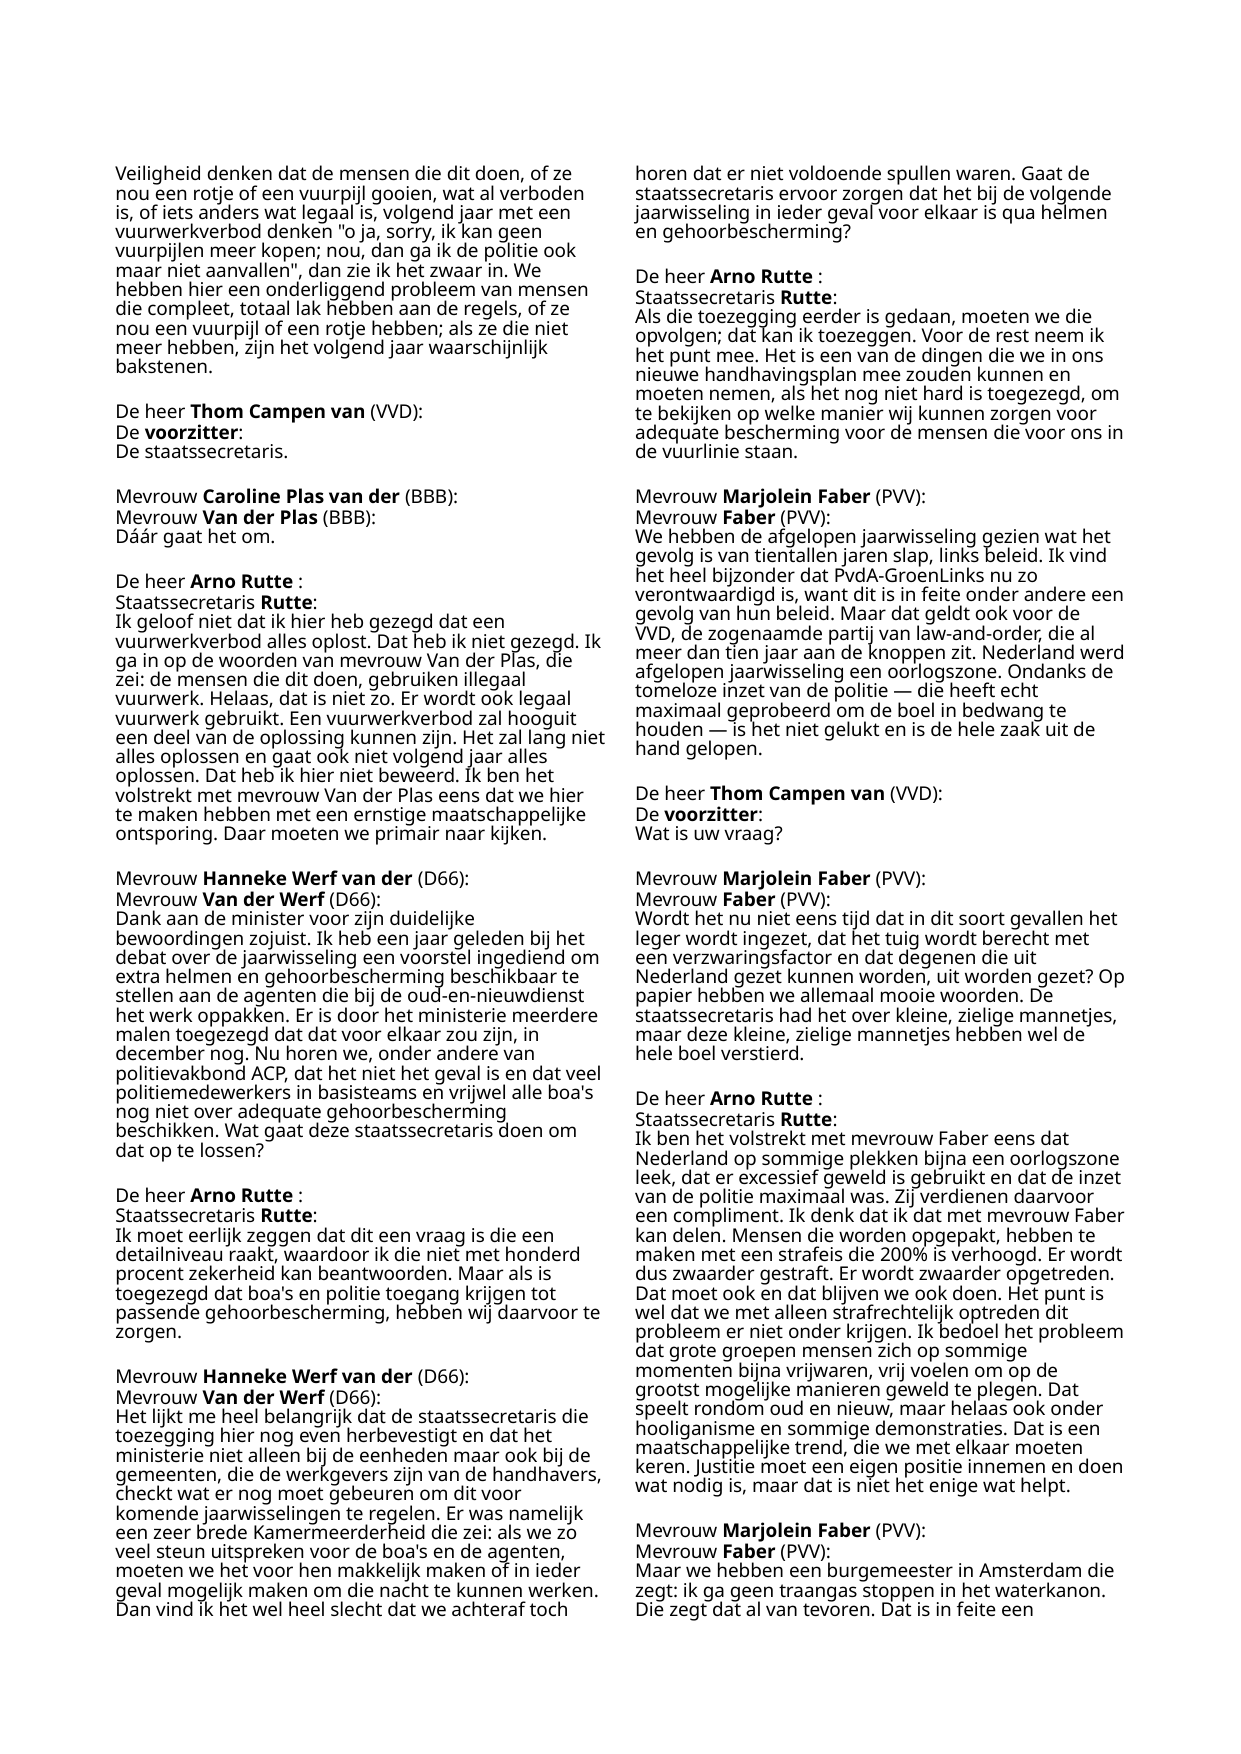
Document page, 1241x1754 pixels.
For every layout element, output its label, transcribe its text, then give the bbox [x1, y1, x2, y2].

text Staatssecretaris Rutte: [635, 1111, 1125, 1130]
text De heer Arno Rutte : [635, 263, 1125, 289]
text De heer Arno Rutte : [635, 1085, 1125, 1111]
text Veiligheid denken dat de mensen die dit doen, of ze nou een rotje of een vuurpijl gooien, wat al verboden is, of iets anders wat legaal is, volgend jaar met een vuurwerkverbod denken "o ja, sorry, ik kan geen vuurpijlen meer kopen; nou, dan ga ik de politie ook maar niet aanvallen", dan zie ik het zwaar in. We hebben hier een onderliggend probleem van mensen die compleet, totaal lak hebben aan de regels, of ze nou een vuurpijl of een rotje hebben; als ze die niet meer hebben, zijn het volgend jaar waarschijnlijk bakstenen. [115, 165, 605, 377]
text Mevrouw Marjolein Faber (PVV): [635, 1517, 1125, 1543]
text Ik moet eerlijk zeggen dat dit een vraag is die een detailniveau raakt, waardoor ik die niet met honderd procent zekerheid kan beantwoorden. Maar als is toegezegd dat boa's en politie toegang krijgen tot passende gehoorbescherming, hebben wij daarvoor te zorgen. [115, 1227, 605, 1342]
text Het lijkt me heel belangrijk dat de staatssecretaris die toezegging hier nog even herbevestigt en dat het ministerie niet alleen bij de eenheden maar ook bij de gemeenten, die de werkgevers zijn van de handhavers, checkt wat er nog moet gebeuren om dit voor komende jaarwisselingen te regelen. Er was namelijk een zeer brede Kamermeerderheid die zei: als we zo veel steun uitspreken voor de boa's en de agenten, moeten we het voor hen makkelijk maken of in ieder geval mogelijk maken om die nacht te kunnen werken. Dan vind ik het wel heel slecht dat we achteraf toch [115, 1408, 605, 1620]
text We hebben de afgelopen jaarwisseling gezien wat het gevolg is van tientallen jaren slap, links beleid. Ik vind het heel bijzonder dat PvdA-GroenLinks nu zo verontwaardigd is, want dit is in feite onder andere een gevolg van hun beleid. Maar dat geldt ook voor de VVD, de zogenaamde partij van law-and-order, die al meer dan tien jaar aan de knoppen zit. Nederland werd afgelopen jaarwisseling een oorlogszone. Ondanks de tomeloze inzet van de politie — die heeft echt maximaal geprobeerd om de boel in bedwang te houden — is het niet gelukt en is de hele zaak uit de hand gelopen. [635, 528, 1125, 759]
text Mevrouw Van der Werf (D66): [115, 1389, 605, 1408]
text Maar we hebben een burgemeester in Amsterdam die zegt: ik ga geen traangas stoppen in het waterkanon. Die zegt dat al van tevoren. Dat is in feite een [635, 1562, 1125, 1620]
text Staatssecretaris Rutte: [115, 594, 605, 613]
text Wat is uw vraag? [635, 825, 1125, 844]
text Ik geloof niet dat ik hier heb gezegd dat een vuurwerkverbod alles oplost. Dat heb ik niet gezegd. Ik ga in op de woorden van mevrouw Van der Plas, die zei: de mensen die dit doen, gebruiken illegaal vuurwerk. Helaas, dat is niet zo. Er wordt ook legaal vuurwerk gebruikt. Een vuurwerkverbod zal hooguit een deel van de oplossing kunnen zijn. Het zal lang niet alles oplossen en gaat ook niet volgend jaar alles oplossen. Dat heb ik hier niet beweerd. Ik ben het volstrekt met mevrouw Van der Plas eens dat we hier te maken hebben met een ernstige maatschappelijke ontsporing. Daar moeten we primair naar kijken. [115, 613, 605, 844]
text Dank aan de minister voor zijn duidelijke bewoordingen zojuist. Ik heb een jaar geleden bij het debat over de jaarwisseling een voorstel ingediend om extra helmen en gehoorbescherming beschikbaar te stellen aan de agenten die bij de oud-en-nieuwdienst het werk oppakken. Er is door het ministerie meerdere malen toegezegd dat dat voor elkaar zou zijn, in december nog. Nu horen we, onder andere van politievakbond ACP, dat het niet het geval is en dat veel politiemedewerkers in basisteams en vrijwel alle boa's nog niet over adequate gehoorbescherming beschikken. Wat gaat deze staatssecretaris doen om dat op te lossen? [115, 910, 605, 1161]
text Mevrouw Van der Werf (D66): [115, 891, 605, 910]
text Mevrouw Faber (PVV): [635, 509, 1125, 528]
text Mevrouw Marjolein Faber (PVV): [635, 865, 1125, 891]
text Dáár gaat het om. [115, 528, 605, 547]
text Mevrouw Hanneke Werf van der (D66): [115, 865, 605, 891]
text Ik ben het volstrekt met mevrouw Faber eens dat Nederland op sommige plekken bijna een oorlogszone leek, dat er excessief geweld is gebruikt en dat de inzet van de politie maximaal was. Zij verdienen daarvoor een compliment. Ik denk dat ik dat met mevrouw Faber kan delen. Mensen die worden opgepakt, hebben te maken met een strafeis die 200% is verhoogd. Er wordt dus zwaarder gestraft. Er wordt zwaarder opgetreden. Dat moet ook en dat blijven we ook doen. Het punt is wel dat we met alleen strafrechtelijk optreden dit probleem er niet onder krijgen. Ik bedoel het probleem dat grote groepen mensen zich op sommige momenten bijna vrijwaren, vrij voelen om op de grootst mogelijke manieren geweld te plegen. Dat speelt rondom oud en nieuw, maar helaas ook onder hooliganisme en sommige demonstraties. Dat is een maatschappelijke trend, die we met elkaar moeten keren. Justitie moet een eigen positie innemen en doen wat nodig is, maar dat is niet het enige wat helpt. [635, 1130, 1125, 1497]
text De heer Thom Campen van (VVD): [115, 398, 605, 424]
text horen dat er niet voldoende spullen waren. Gaat de staatssecretaris ervoor zorgen dat het bij de volgende jaarwisseling in ieder geval voor elkaar is qua helmen en gehoorbescherming? [635, 165, 1125, 242]
text Wordt het nu niet eens tijd dat in dit soort gevallen het leger wordt ingezet, dat het tuig wordt berecht met een verzwaringsfactor en dat degenen die uit Nederland gezet kunnen worden, uit worden gezet? Op papier hebben we allemaal mooie woorden. De staatssecretaris had het over kleine, zielige mannetjes, maar deze kleine, zielige mannetjes hebben wel de hele boel verstierd. [635, 910, 1125, 1064]
text Mevrouw Hanneke Werf van der (D66): [115, 1363, 605, 1389]
text Staatssecretaris Rutte: [635, 289, 1125, 308]
text Mevrouw Caroline Plas van der (BBB): [115, 483, 605, 509]
text De staatssecretaris. [115, 443, 605, 462]
text Als die toezegging eerder is gedaan, moeten we die opvolgen; dat kan ik toezeggen. Voor de rest neem ik het punt mee. Het is een van de dingen die we in ons nieuwe handhavingsplan mee zouden kunnen en moeten nemen, als het nog niet hard is toegezegd, om te bekijken op welke manier wij kunnen zorgen voor adequate bescherming voor de mensen die voor ons in de vuurlinie staan. [635, 308, 1125, 462]
text De voorzitter: [635, 806, 1125, 825]
text Mevrouw Faber (PVV): [635, 1543, 1125, 1562]
text De heer Thom Campen van (VVD): [635, 780, 1125, 806]
text Staatssecretaris Rutte: [115, 1207, 605, 1227]
text De heer Arno Rutte : [115, 1182, 605, 1207]
text Mevrouw Van der Plas (BBB): [115, 509, 605, 528]
text De heer Arno Rutte : [115, 568, 605, 594]
text Mevrouw Marjolein Faber (PVV): [635, 483, 1125, 509]
text De voorzitter: [115, 424, 605, 443]
text Mevrouw Faber (PVV): [635, 891, 1125, 910]
